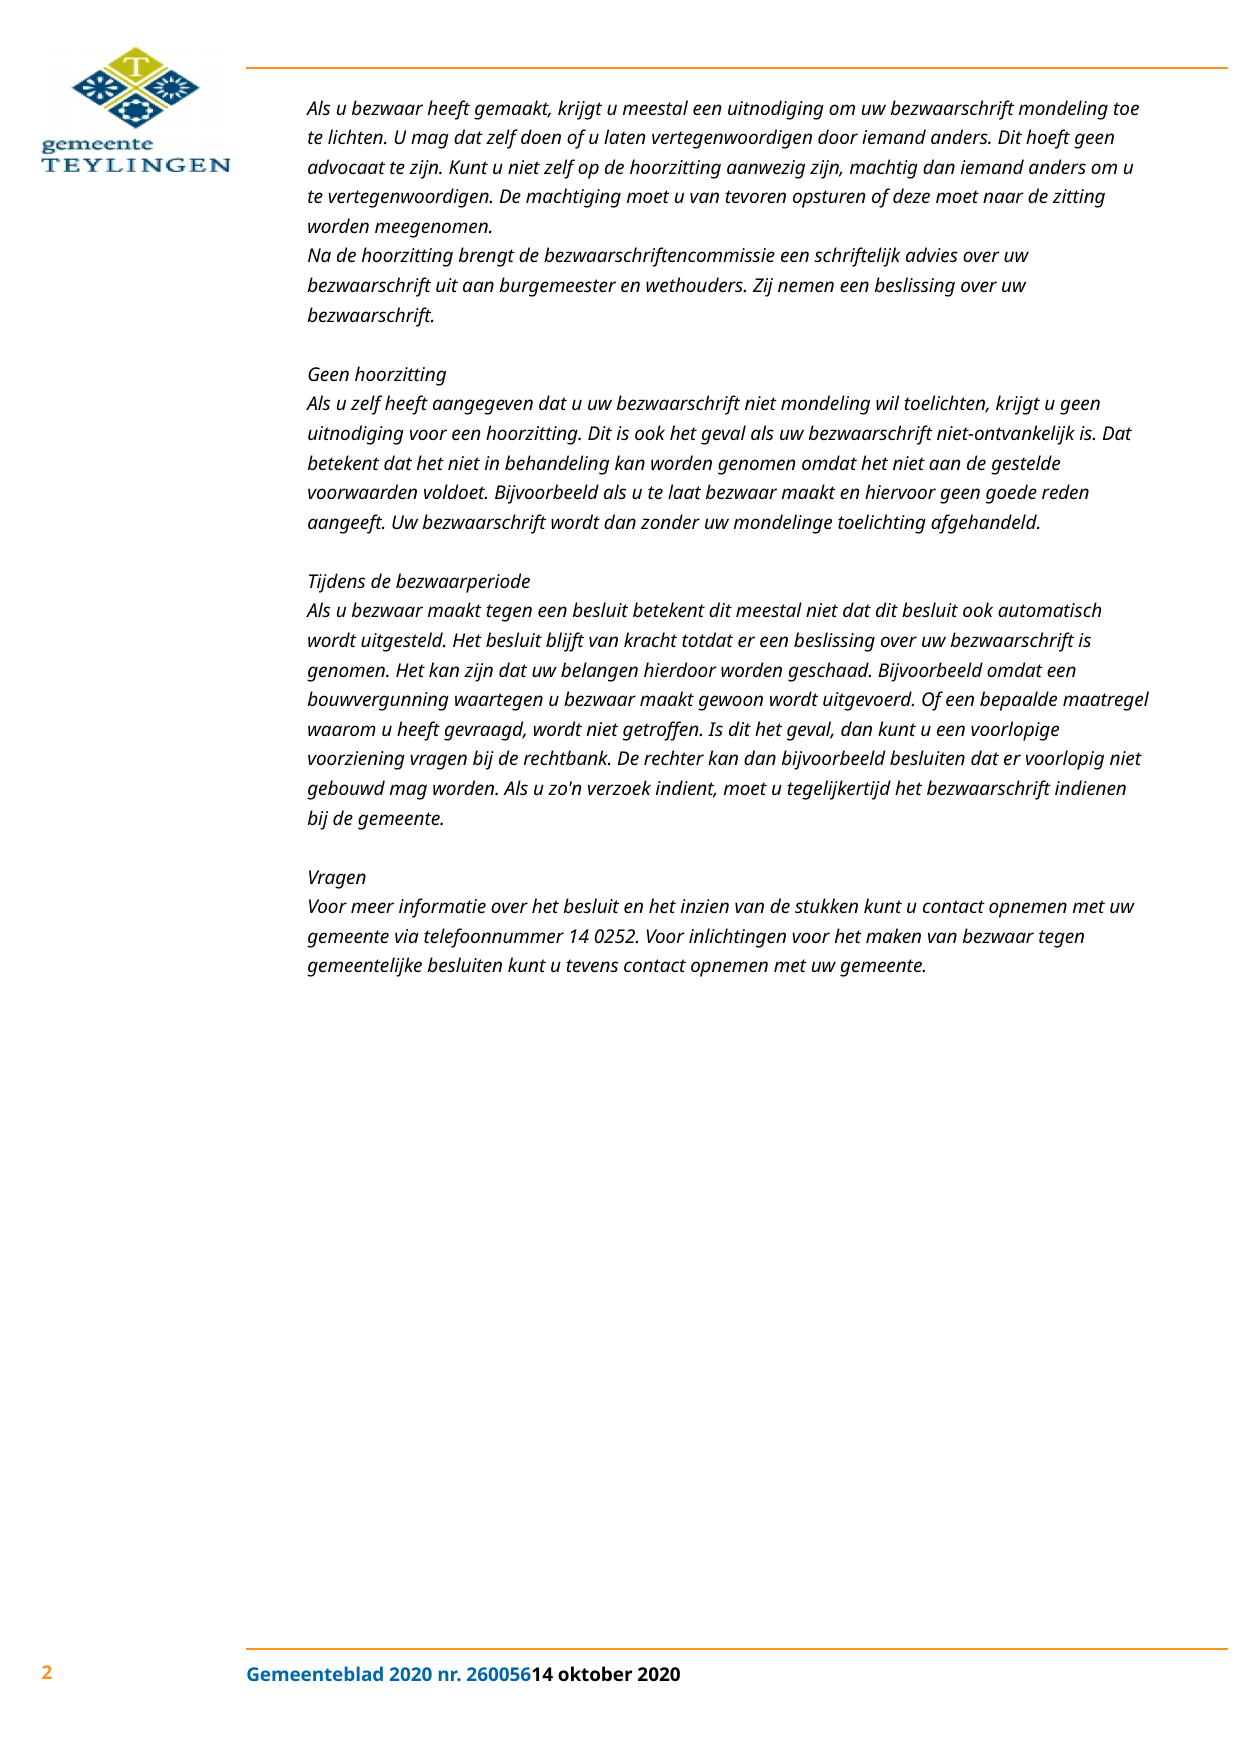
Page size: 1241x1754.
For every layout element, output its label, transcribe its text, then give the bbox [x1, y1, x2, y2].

list Als u zelf heeft aangegeven dat u uw bezwaarschrift niet mondeling wil toelichten, krijgt u geen uitnodiging voor een hoorzitting. Dit is ook het geval als uw bezwaarschrift niet-ontvankelijk is. Dat betekent dat het niet in behandeling kan worden genomen omdat het niet aan de gestelde voorwaarden voldoet. Bijvoorbeeld als u te laat bezwaar maakt en hiervoor geen goede reden aangeeft. Uw bezwaarschrift wordt dan zonder uw mondelinge toelichting afgehandeld. [248, 391, 1152, 535]
list Tijdens de bezwaarperiode [248, 568, 1152, 594]
picture [41, 47, 231, 172]
list Geen hoorzitting [248, 361, 1152, 387]
list Als u bezwaar heeft gemaakt, krijgt u meestal een uitnodiging om uw bezwaarschrift mondeling toe te lichten. U mag dat zelf doen of u laten vertegenwoordigen door iemand anders. Dit hoeft geen advocaat te zijn. Kunt u niet zelf op de hoorzitting aanwezig zijn, machtig dan iemand anders om u te vertegenwoordigen. De machtiging moet u van tevoren opsturen of deze moet naar de zitting worden meegenomen. [248, 95, 1152, 239]
list Vragen [248, 864, 1152, 890]
list Als u bezwaar maakt tegen een besluit betekent dit meestal niet dat dit besluit ook automatisch wordt uitgesteld. Het besluit blijft van kracht totdat er een beslissing over uw bezwaarschrift is genomen. Het kan zijn dat uw belangen hierdoor worden geschaad. Bijvoorbeeld omdat een bouwvergunning waartegen u bezwaar maakt gewoon wordt uitgevoerd. Of een bepaalde maatregel waarom u heeft gevraagd, wordt niet getroffen. Is dit het geval, dan kunt u een voorlopige voorziening vragen bij de rechtbank. De rechter kan dan bijvoorbeeld besluiten dat er voorlopig niet gebouwd mag worden. Als u zo'n verzoek indient, moet u tegelijkertijd het bezwaarschrift indienen bij de gemeente. [248, 598, 1152, 831]
list Voor meer informatie over het besluit en het inzien van de stukken kunt u contact opnemen met uw gemeente via telefoonnummer 14 0252. Voor inlichtingen voor het maken van bezwaar tegen gemeentelijke besluiten kunt u tevens contact opnemen met uw gemeente. [248, 893, 1152, 978]
list Na de hoorzitting brengt de bezwaarschriftencommissie een schriftelijk advies over uw bezwaarschrift uit aan burgemeester en wethouders. Zij nemen een beslissing over uw bezwaarschrift. [248, 243, 1152, 328]
